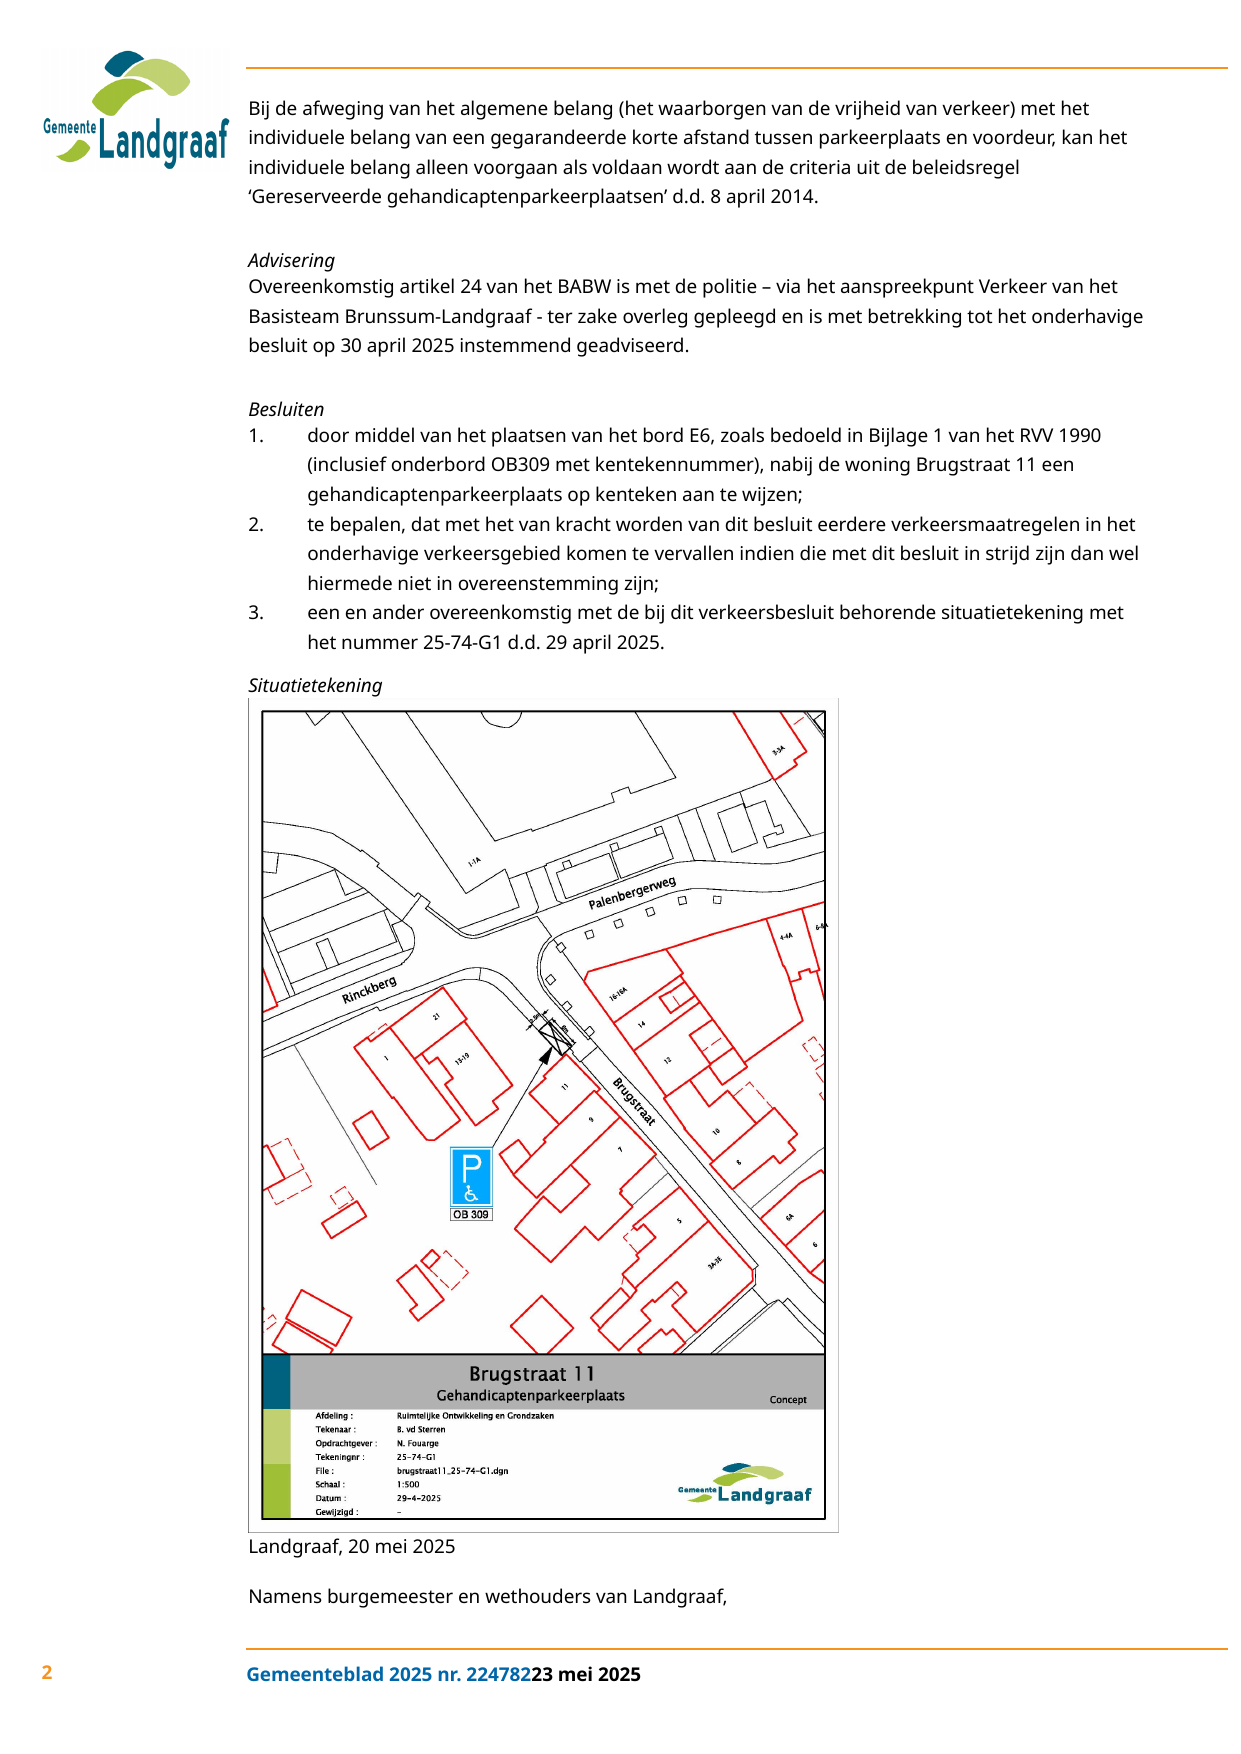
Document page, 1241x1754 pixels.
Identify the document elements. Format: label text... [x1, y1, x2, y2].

picture [248, 698, 839, 1533]
text Overeenkomstig artikel 24 van het BABW is met de politie – via het aanspreekpunt Verkeer van het Basisteam Brunssum-Landgraaf - ter zake overleg gepleegd en is met betrekking tot het onderhavige besluit op 30 april 2025 instemmend geadviseerd. [248, 273, 1152, 358]
text Namens burgemeester en wethouders van Landgraaf, [248, 1583, 1152, 1609]
list door middel van het plaatsen van het bord E6, zoals bedoeld in Bijlage 1 van het RVV 1990 (inclusief onderbord OB309 met kentekennummer), nabij de woning Brugstraat 11 een gehandicaptenparkeerplaats op kenteken aan te wijzen; [248, 422, 1152, 507]
picture [41, 47, 231, 172]
text Bij de afweging van het algemene belang (het waarborgen van de vrijheid van verkeer) met het individuele belang van een gegarandeerde korte afstand tussen parkeerplaats en voordeur, kan het individuele belang alleen voorgaan als voldaan wordt aan de criteria uit de beleidsregel ‘Gereserveerde gehandicaptenparkeerplaatsen’ d.d. 8 april 2014. [248, 95, 1152, 209]
list te bepalen, dat met het van kracht worden van dit besluit eerdere verkeersmaatregelen in het onderhavige verkeersgebied komen te vervallen indien die met dit besluit in strijd zijn dan wel hiermede niet in overeenstemming zijn; [248, 511, 1152, 596]
text Advisering [248, 247, 1152, 273]
text Landgraaf, 20 mei 2025 [248, 1533, 1152, 1559]
text Situatietekening [248, 672, 1152, 698]
text Besluiten [248, 396, 1152, 422]
list een en ander overeenkomstig met de bij dit verkeersbesluit behorende situatietekening met het nummer 25-74-G1 d.d. 29 april 2025. [248, 599, 1152, 655]
